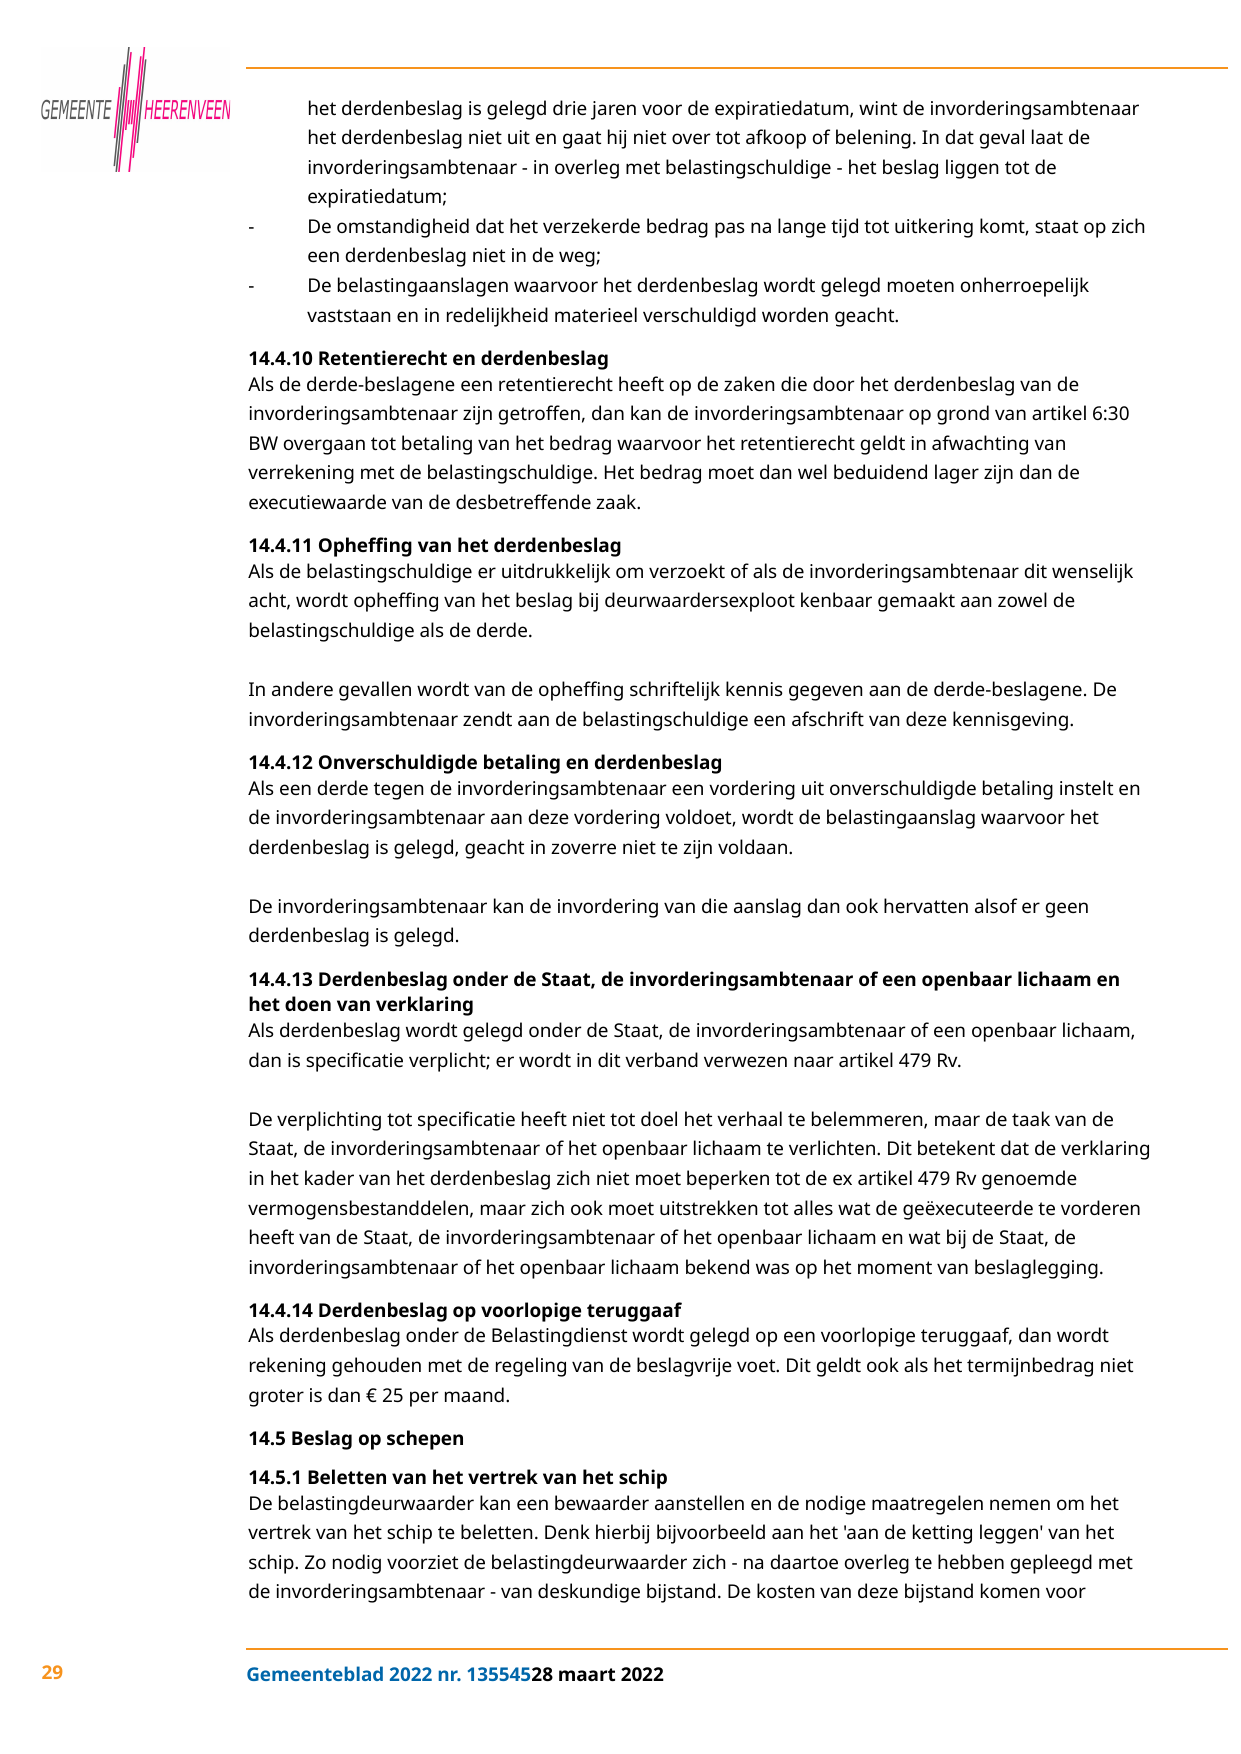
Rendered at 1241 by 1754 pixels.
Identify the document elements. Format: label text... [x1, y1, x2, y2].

text In andere gevallen wordt van de opheffing schriftelijk kennis gegeven aan de derde-beslagene. De invorderingsambtenaar zendt aan de belastingschuldige een afschrift van deze kennisgeving. [248, 676, 1152, 732]
picture [41, 47, 231, 172]
text Als derdenbeslag wordt gelegd onder de Staat, de invorderingsambtenaar of een openbaar lichaam, dan is specificatie verplicht; er wordt in dit verband verwezen naar artikel 479 Rv. [248, 1017, 1152, 1072]
text De belastingdeurwaarder kan een bewaarder aanstellen en de nodige maatregelen nemen om het vertrek van het schip te beletten. Denk hierbij bijvoorbeeld aan het 'aan de ketting leggen' van het schip. Zo nodig voorziet de belastingdeurwaarder zich - na daartoe overleg te hebben gepleegd met de invorderingsambtenaar - van deskundige bijstand. De kosten van deze bijstand komen voor [248, 1490, 1152, 1604]
text 14.4.10 Retentierecht en derdenbeslag [248, 345, 1152, 371]
text Als de derde-beslagene een retentierecht heeft op de zaken die door het derdenbeslag van de invorderingsambtenaar zijn getroffen, dan kan de invorderingsambtenaar op grond van artikel 6:30 BW overgaan tot betaling van het bedrag waarvoor het retentierecht geldt in afwachting van verrekening met de belastingschuldige. Het bedrag moet dan wel beduidend lager zijn dan de executiewaarde van de desbetreffende zaak. [248, 371, 1152, 515]
text 14.5 Beslag op schepen [248, 1425, 1152, 1451]
text Als derdenbeslag onder de Belastingdienst wordt gelegd op een voorlopige teruggaaf, dan wordt rekening gehouden met de regeling van de beslagvrije voet. Dit geldt ook als het termijnbedrag niet groter is dan € 25 per maand. [248, 1323, 1152, 1408]
text De invorderingsambtenaar kan de invordering van die aanslag dan ook hervatten alsof er geen derdenbeslag is gelegd. [248, 893, 1152, 948]
text 14.5.1 Beletten van het vertrek van het schip [248, 1464, 1152, 1490]
text 14.4.14 Derdenbeslag op voorlopige teruggaaf [248, 1297, 1152, 1323]
text De verplichting tot specificatie heeft niet tot doel het verhaal te belemmeren, maar de taak van de Staat, de invorderingsambtenaar of het openbaar lichaam te verlichten. Dit betekent dat de verklaring in het kader van het derdenbeslag zich niet moet beperken tot de ex artikel 479 Rv genoemde vermogensbestanddelen, maar zich ook moet uitstrekken tot alles wat de geëxecuteerde te vorderen heeft van de Staat, de invorderingsambtenaar of het openbaar lichaam en wat bij de Staat, de invorderingsambtenaar of het openbaar lichaam bekend was op het moment van beslaglegging. [248, 1106, 1152, 1279]
list het derdenbeslag is gelegd drie jaren voor de expiratiedatum, wint de invorderingsambtenaar het derdenbeslag niet uit en gaat hij niet over tot afkoop of belening. In dat geval laat de invorderingsambtenaar - in overleg met belastingschuldige - het beslag liggen tot de expiratiedatum; [248, 95, 1152, 209]
text 14.4.13 Derdenbeslag onder de Staat, de invorderingsambtenaar of een openbaar lichaam en het doen van verklaring [248, 966, 1152, 1017]
text 14.4.11 Opheffing van het derdenbeslag [248, 532, 1152, 558]
text Als een derde tegen de invorderingsambtenaar een vordering uit onverschuldigde betaling instelt en de invorderingsambtenaar aan deze vordering voldoet, wordt de belastingaanslag waarvoor het derdenbeslag is gelegd, geacht in zoverre niet te zijn voldaan. [248, 775, 1152, 859]
text Als de belastingschuldige er uitdrukkelijk om verzoekt of als de invorderingsambtenaar dit wenselijk acht, wordt opheffing van het beslag bij deurwaardersexploot kenbaar gemaakt aan zowel de belastingschuldige als de derde. [248, 558, 1152, 643]
text 14.4.12 Onverschuldigde betaling en derdenbeslag [248, 749, 1152, 775]
list De belastingaanslagen waarvoor het derdenbeslag wordt gelegd moeten onherroepelijk vaststaan en in redelijkheid materieel verschuldigd worden geacht. [248, 272, 1152, 328]
list De omstandigheid dat het verzekerde bedrag pas na lange tijd tot uitkering komt, staat op zich een derdenbeslag niet in de weg; [248, 213, 1152, 268]
